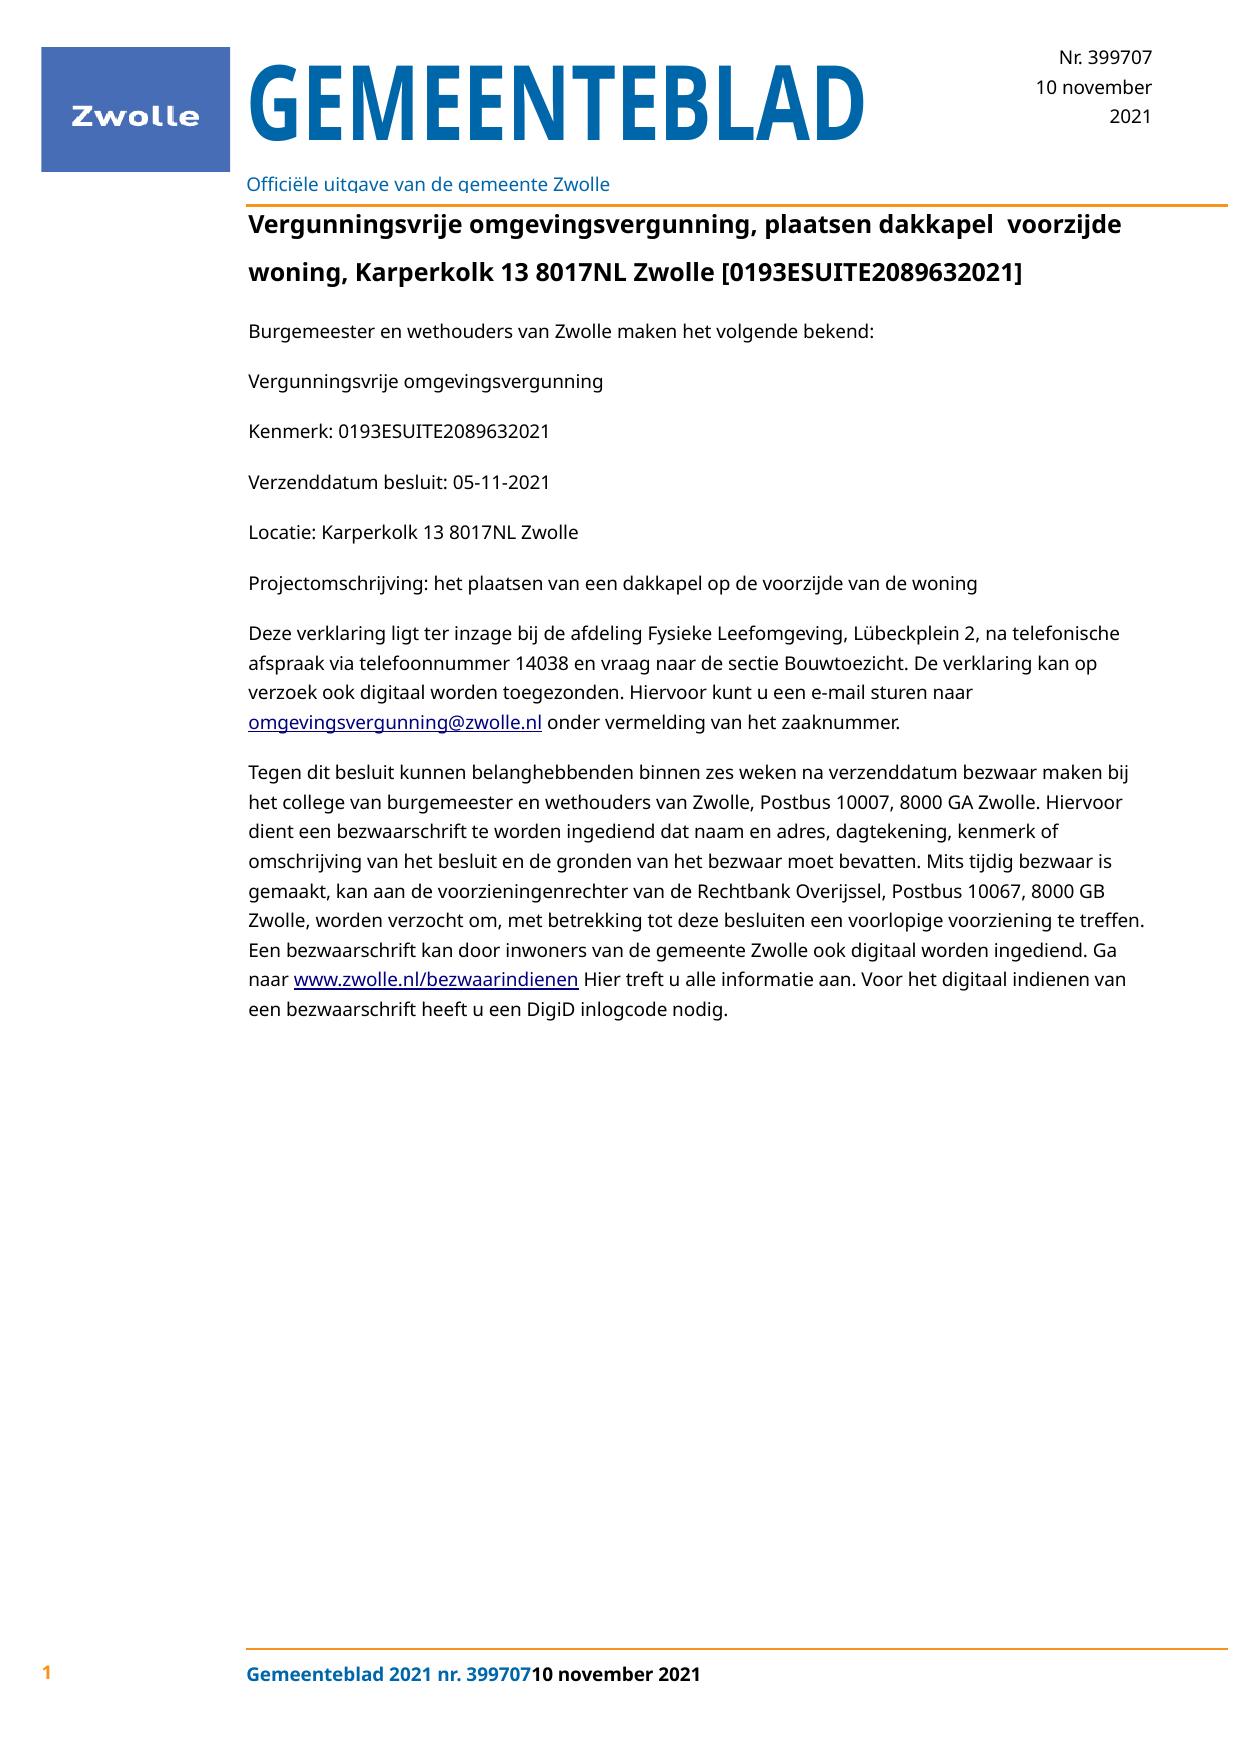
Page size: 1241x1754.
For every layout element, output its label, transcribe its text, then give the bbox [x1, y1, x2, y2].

text Deze verklaring ligt ter inzage bij de afdeling Fysieke Leefomgeving, Lübeckplein 2, na telefonische afspraak via telefoonnummer 14038 en vraag naar de sectie Bouwtoezicht. De verklaring kan op verzoek ook digitaal worden toegezonden. Hiervoor kunt u een e-mail sturen naar omgevingsvergunning@zwolle.nl onder vermelding van het zaaknummer. [248, 620, 1152, 735]
text Projectomschrijving: het plaatsen van een dakkapel op de voorzijde van de woning [248, 570, 1152, 596]
text Locatie: Karperkolk 13 8017NL Zwolle [248, 519, 1152, 545]
text Burgemeester en wethouders van Zwolle maken het volgende bekend: [248, 318, 1152, 344]
text Vergunningsvrije omgevingsvergunning [248, 368, 1152, 394]
text Vergunningsvrije omgevingsvergunning, plaatsen dakkapel voorzijde woning, Karperkolk 13 8017NL Zwolle [0193ESUITE2089632021] [248, 207, 1152, 288]
text Kenmerk: 0193ESUITE2089632021 [248, 419, 1152, 444]
text Verzenddatum besluit: 05-11-2021 [248, 469, 1152, 495]
picture [41, 47, 231, 172]
text Tegen dit besluit kunnen belanghebbenden binnen zes weken na verzenddatum bezwaar maken bij het college van burgemeester en wethouders van Zwolle, Postbus 10007, 8000 GA Zwolle. Hiervoor dient een bezwaarschrift te worden ingediend dat naam en adres, dagtekening, kenmerk of omschrijving van het besluit en de gronden van het bezwaar moet bevatten. Mits tijdig bezwaar is gemaakt, kan aan de voorzieningenrechter van de Rechtbank Overijssel, Postbus 10067, 8000 GB Zwolle, worden verzocht om, met betrekking tot deze besluiten een voorlopige voorziening te treffen. Een bezwaarschrift kan door inwoners van de gemeente Zwolle ook digitaal worden ingediend. Ga naar www.zwolle.nl/bezwaarindienen Hier treft u alle informatie aan. Voor het digitaal indienen van een bezwaarschrift heeft u een DigiD inlogcode nodig. [248, 759, 1152, 1022]
